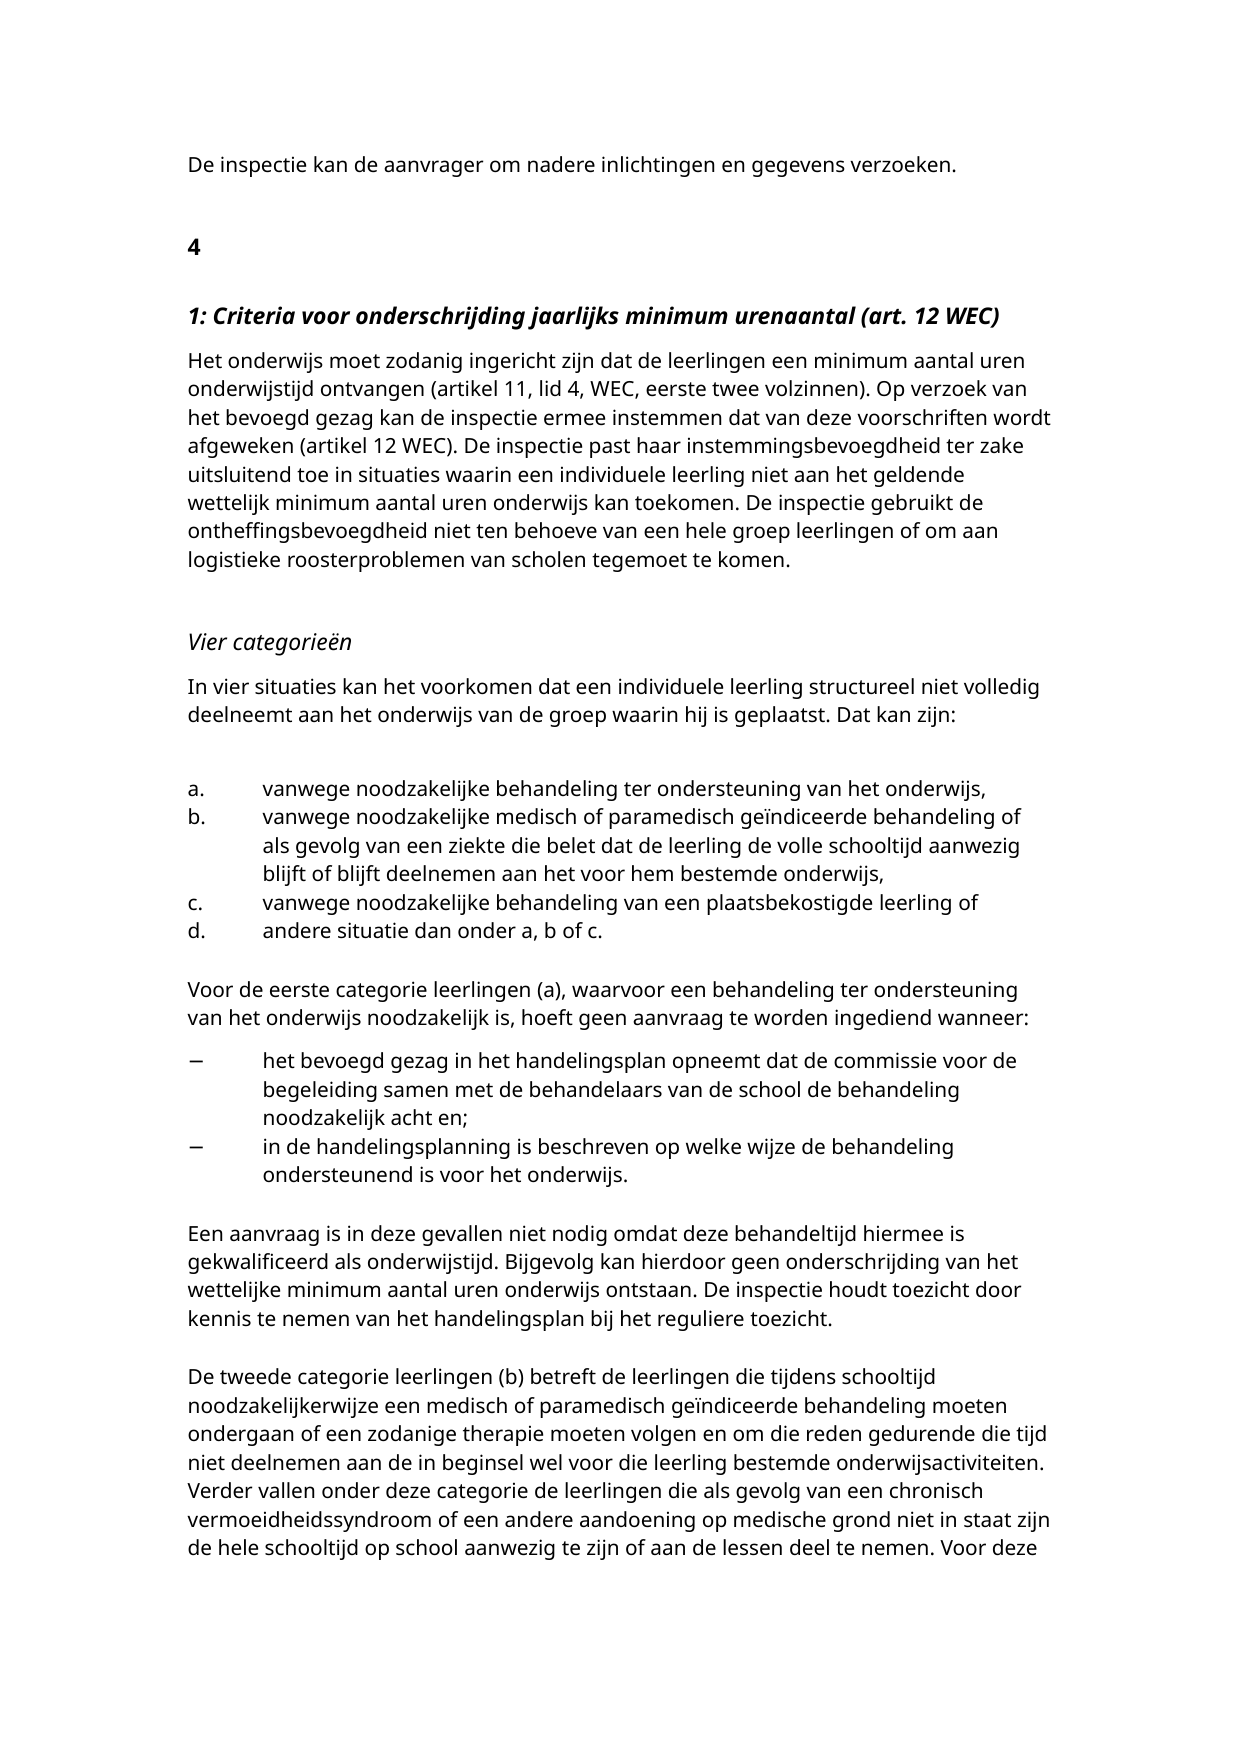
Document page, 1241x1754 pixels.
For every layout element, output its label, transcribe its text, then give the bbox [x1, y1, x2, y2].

list vanwege noodzakelijke medisch of paramedisch geïndiceerde behandeling of als gevolg van een ziekte die belet dat de leerling de volle schooltijd aanwezig blijft of blijft deelnemen aan het voor hem bestemde onderwijs, [187, 802, 1053, 888]
text Voor de eerste categorie leerlingen (a), waarvoor een behandeling ter ondersteuning van het onderwijs noodzakelijk is, hoeft geen aanvraag te worden ingediend wanneer: [187, 975, 1053, 1032]
subtitle 4 [187, 231, 1053, 262]
list vanwege noodzakelijke behandeling van een plaatsbekostigde leerling of [187, 888, 1053, 916]
text De inspectie kan de aanvrager om nadere inlichtingen en gegevens verzoeken. [187, 150, 1053, 178]
subtitle 1: Criteria voor onderschrijding jaarlijks minimum urenaantal (art. 12 WEC) [187, 300, 1053, 331]
text De tweede categorie leerlingen (b) betreft de leerlingen die tijdens schooltijd noodzakelijkerwijze een medisch of paramedisch geïndiceerde behandeling moeten ondergaan of een zodanige therapie moeten volgen en om die reden gedurende die tijd niet deelnemen aan de in beginsel wel voor die leerling bestemde onderwijsactiviteiten. Verder vallen onder deze categorie de leerlingen die als gevolg van een chronisch vermoeidheidssyndroom of een andere aandoening op medische grond niet in staat zijn de hele schooltijd op school aanwezig te zijn of aan de lessen deel te nemen. Voor deze [187, 1362, 1053, 1562]
text Een aanvraag is in deze gevallen niet nodig omdat deze behandeltijd hiermee is gekwalificeerd als onderwijstijd. Bijgevolg kan hierdoor geen onderschrijding van het wettelijke minimum aantal uren onderwijs ontstaan. De inspectie houdt toezicht door kennis te nemen van het handelingsplan bij het reguliere toezicht. [187, 1219, 1053, 1332]
list het bevoegd gezag in het handelingsplan opneemt dat de commissie voor de begeleiding samen met de behandelaars van de school de behandeling noodzakelijk acht en; [187, 1047, 1053, 1132]
list vanwege noodzakelijke behandeling ter ondersteuning van het onderwijs, [187, 774, 1053, 802]
subtitle Vier categorieën [187, 626, 1053, 657]
text In vier situaties kan het voorkomen dat een individuele leerling structureel niet volledig deelneemt aan het onderwijs van de groep waarin hij is geplaatst. Dat kan zijn: [187, 672, 1053, 729]
list andere situatie dan onder a, b of c. [187, 916, 1053, 945]
list in de handelingsplanning is beschreven op welke wijze de behandeling ondersteunend is voor het onderwijs. [187, 1132, 1053, 1189]
text Het onderwijs moet zodanig ingericht zijn dat de leerlingen een minimum aantal uren onderwijstijd ontvangen (artikel 11, lid 4, WEC, eerste twee volzinnen). Op verzoek van het bevoegd gezag kan de inspectie ermee instemmen dat van deze voorschriften wordt afgeweken (artikel 12 WEC). De inspectie past haar instemmingsbevoegdheid ter zake uitsluitend toe in situaties waarin een individuele leerling niet aan het geldende wettelijk minimum aantal uren onderwijs kan toekomen. De inspectie gebruikt de ontheffingsbevoegdheid niet ten behoeve van een hele groep leerlingen of om aan logistieke roosterproblemen van scholen tegemoet te komen. [187, 346, 1053, 573]
